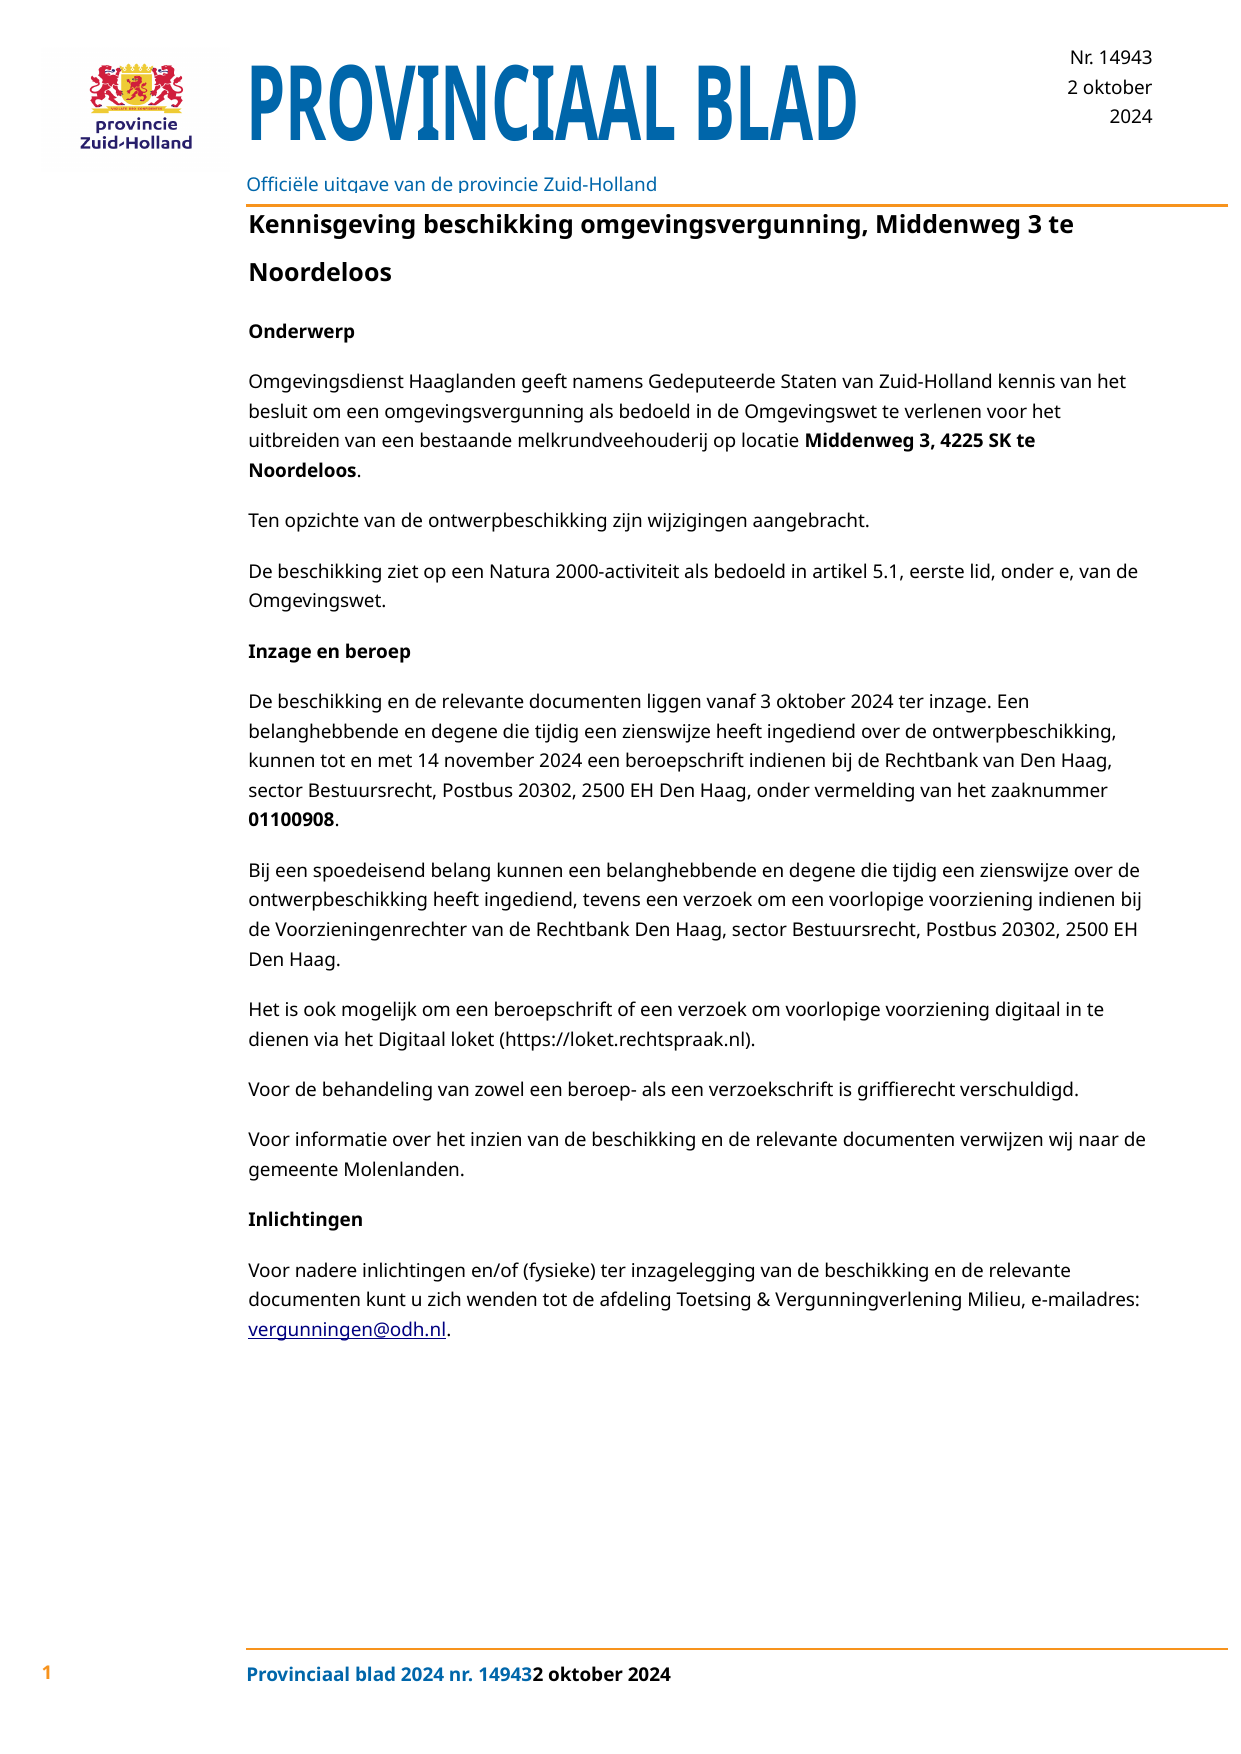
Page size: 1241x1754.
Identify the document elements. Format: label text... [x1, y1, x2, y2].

text Bij een spoedeisend belang kunnen een belanghebbende en degene die tijdig een zienswijze over de ontwerpbeschikking heeft ingediend, tevens een verzoek om een voorlopige voorziening indienen bij de Voorzieningenrechter van de Rechtbank Den Haag, sector Bestuursrecht, Postbus 20302, 2500 EH Den Haag. [248, 857, 1152, 972]
text Het is ook mogelijk om een beroepschrift of een verzoek om voorlopige voorziening digitaal in te dienen via het Digitaal loket (https://loket.rechtspraak.nl). [248, 996, 1152, 1052]
picture [41, 47, 231, 172]
text De beschikking en de relevante documenten liggen vanaf 3 oktober 2024 ter inzage. Een belanghebbende en degene die tijdig een zienswijze heeft ingediend over de ontwerpbeschikking, kunnen tot en met 14 november 2024 een beroepschrift indienen bij de Rechtbank van Den Haag, sector Bestuursrecht, Postbus 20302, 2500 EH Den Haag, onder vermelding van het zaaknummer 01100908. [248, 688, 1152, 832]
text Voor de behandeling van zowel een beroep- als een verzoekschrift is griffierecht verschuldigd. [248, 1076, 1152, 1102]
text Onderwerp [248, 318, 1152, 344]
text Omgevingsdienst Haaglanden geeft namens Gedeputeerde Staten van Zuid-Holland kennis van het besluit om een omgevingsvergunning als bedoeld in de Omgevingswet te verlenen voor het uitbreiden van een bestaande melkrundveehouderij op locatie Middenweg 3, 4225 SK te Noordeloos. [248, 368, 1152, 483]
text Voor informatie over het inzien van de beschikking en de relevante documenten verwijzen wij naar de gemeente Molenlanden. [248, 1127, 1152, 1182]
text Voor nadere inlichtingen en/of (fysieke) ter inzagelegging van de beschikking en de relevante documenten kunt u zich wenden tot de afdeling Toetsing & Vergunningverlening Milieu, e-mailadres: vergunningen@odh.nl. [248, 1257, 1152, 1342]
text Inzage en beroep [248, 638, 1152, 664]
text Ten opzichte van de ontwerpbeschikking zijn wijzigingen aangebracht. [248, 507, 1152, 533]
text Kennisgeving beschikking omgevingsvergunning, Middenweg 3 te Noordeloos [248, 207, 1152, 288]
text De beschikking ziet op een Natura 2000-activiteit als bedoeld in artikel 5.1, eerste lid, onder e, van de Omgevingswet. [248, 558, 1152, 613]
text Inlichtingen [248, 1207, 1152, 1232]
